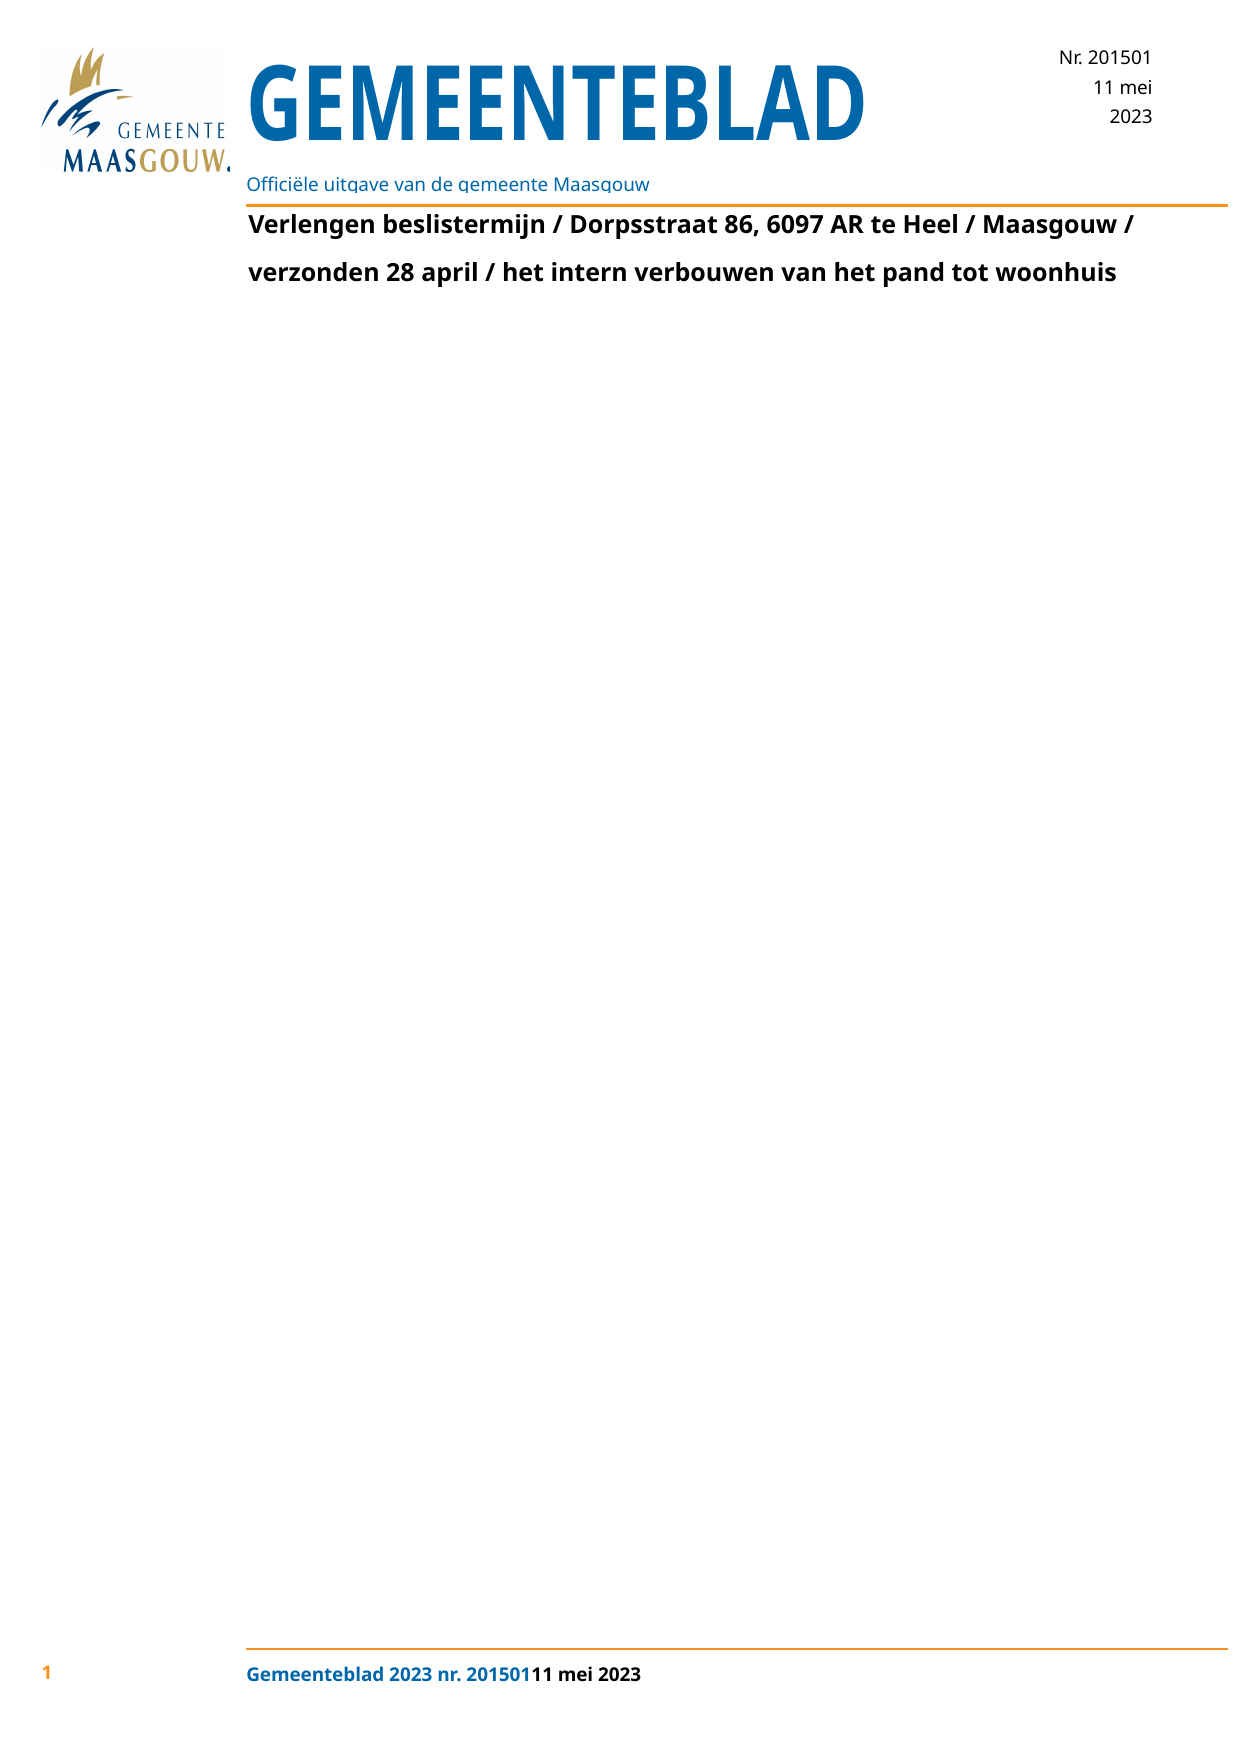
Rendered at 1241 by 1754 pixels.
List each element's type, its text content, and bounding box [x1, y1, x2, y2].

text Verlengen beslistermijn / Dorpsstraat 86, 6097 AR te Heel / Maasgouw / verzonden 28 april / het intern verbouwen van het pand tot woonhuis [248, 207, 1152, 288]
picture [41, 47, 231, 172]
